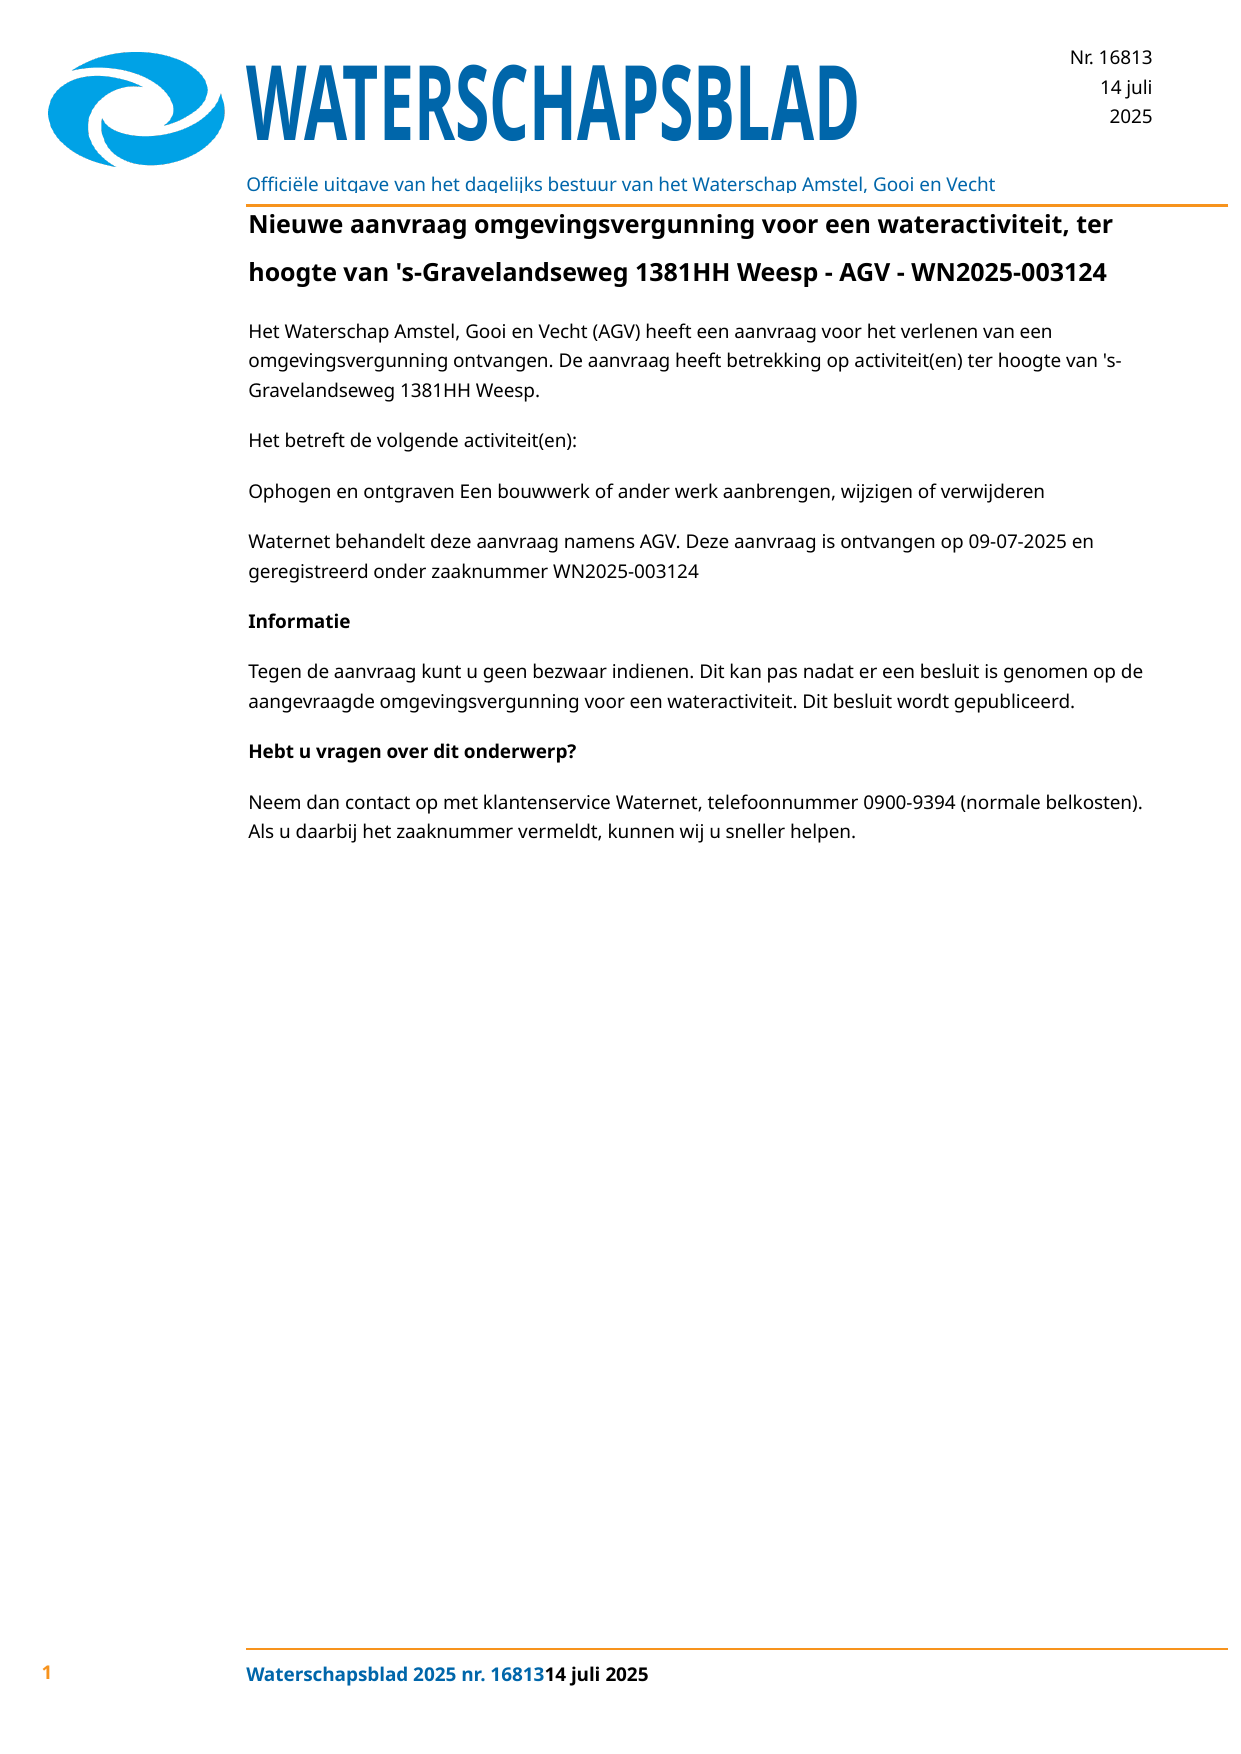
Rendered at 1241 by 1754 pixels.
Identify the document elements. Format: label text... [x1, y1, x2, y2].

text Ophogen en ontgraven Een bouwwerk of ander werk aanbrengen, wijzigen of verwijderen [248, 478, 1152, 504]
text Nieuwe aanvraag omgevingsvergunning voor een wateractiviteit, ter hoogte van 's-Gravelandseweg 1381HH Weesp - AGV - WN2025-003124 [248, 207, 1152, 288]
picture [41, 47, 231, 172]
text Waternet behandelt deze aanvraag namens AGV. Deze aanvraag is ontvangen op 09-07-2025 en geregistreerd onder zaaknummer WN2025-003124 [248, 528, 1152, 584]
text Het betreft de volgende activiteit(en): [248, 427, 1152, 453]
text Hebt u vragen over dit onderwerp? [248, 739, 1152, 764]
text Het Waterschap Amstel, Gooi en Vecht (AGV) heeft een aanvraag voor het verlenen van een omgevingsvergunning ontvangen. De aanvraag heeft betrekking op activiteit(en) ter hoogte van 's-Gravelandseweg 1381HH Weesp. [248, 318, 1152, 403]
text Tegen de aanvraag kunt u geen bezwaar indienen. Dit kan pas nadat er een besluit is genomen op de aangevraagde omgevingsvergunning voor een wateractiviteit. Dit besluit wordt gepubliceerd. [248, 659, 1152, 714]
text Informatie [248, 608, 1152, 634]
text Neem dan contact op met klantenservice Waternet, telefoonnummer 0900-9394 (normale belkosten). Als u daarbij het zaaknummer vermeldt, kunnen wij u sneller helpen. [248, 789, 1152, 844]
